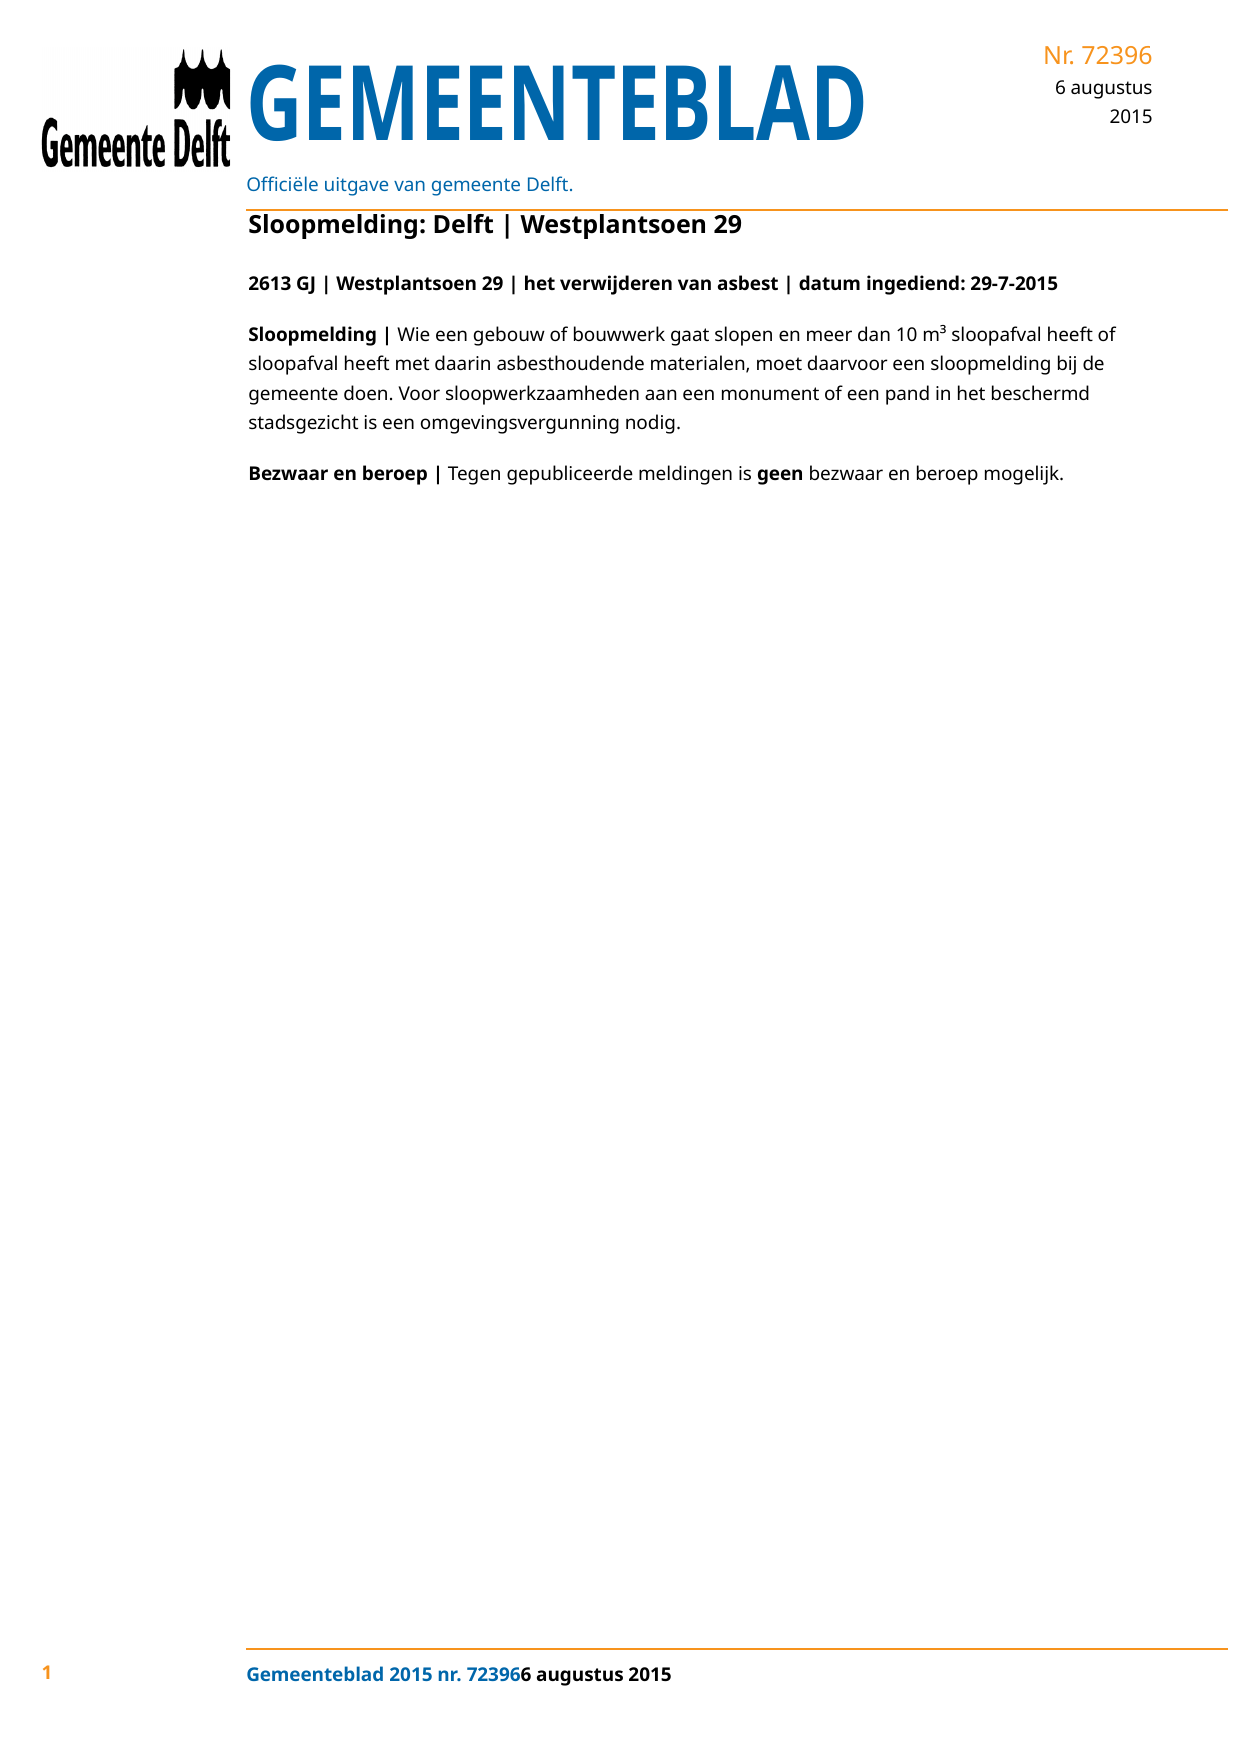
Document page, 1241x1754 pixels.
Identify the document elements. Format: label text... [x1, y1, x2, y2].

text Sloopmelding | Wie een gebouw of bouwwerk gaat slopen en meer dan 10 m³ sloopafval heeft of sloopafval heeft met daarin asbesthoudende materialen, moet daarvoor een sloopmelding bij de gemeente doen. Voor sloopwerkzaamheden aan een monument of een pand in het beschermd stadsgezicht is een omgevingsvergunning nodig. [248, 321, 1152, 435]
text Bezwaar en beroep | Tegen gepubliceerde meldingen is geen bezwaar en beroep mogelijk. [248, 460, 1152, 486]
picture [41, 47, 231, 172]
text Sloopmelding: Delft | Westplantsoen 29 [248, 211, 1152, 241]
text 2613 GJ | Westplantsoen 29 | het verwijderen van asbest | datum ingediend: 29-7-2015 [248, 270, 1152, 296]
